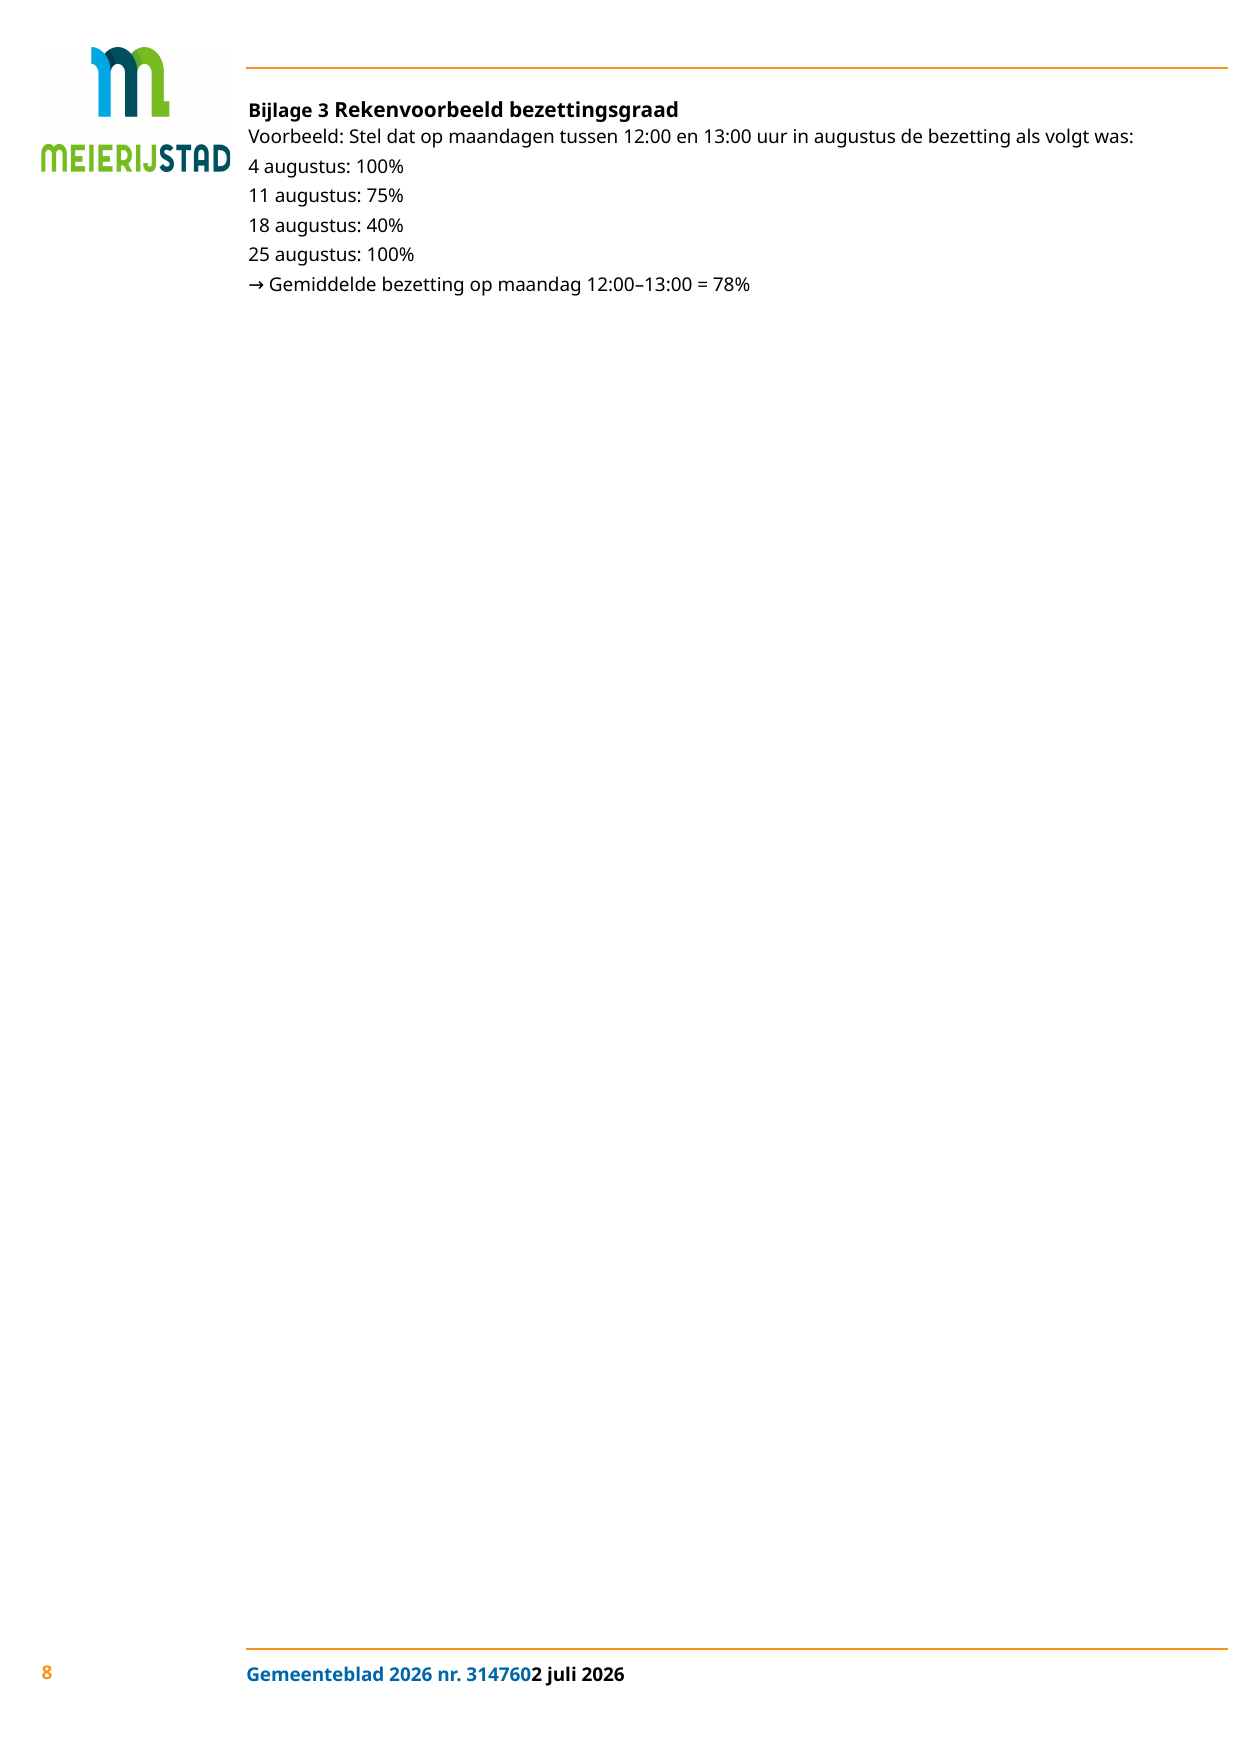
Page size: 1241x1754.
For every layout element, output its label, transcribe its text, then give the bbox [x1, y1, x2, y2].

text 11 augustus: 75% [248, 182, 1152, 208]
text Bijlage 3 Rekenvoorbeeld bezettingsgraad [248, 95, 1152, 123]
text Voorbeeld: Stel dat op maandagen tussen 12:00 en 13:00 uur in augustus de bezetting als volgt was: [248, 123, 1152, 149]
text → Gemiddelde bezetting op maandag 12:00–13:00 = 78% [248, 271, 1152, 297]
picture [41, 47, 231, 172]
text 4 augustus: 100% [248, 153, 1152, 179]
text 25 augustus: 100% [248, 242, 1152, 267]
text 18 augustus: 40% [248, 212, 1152, 238]
